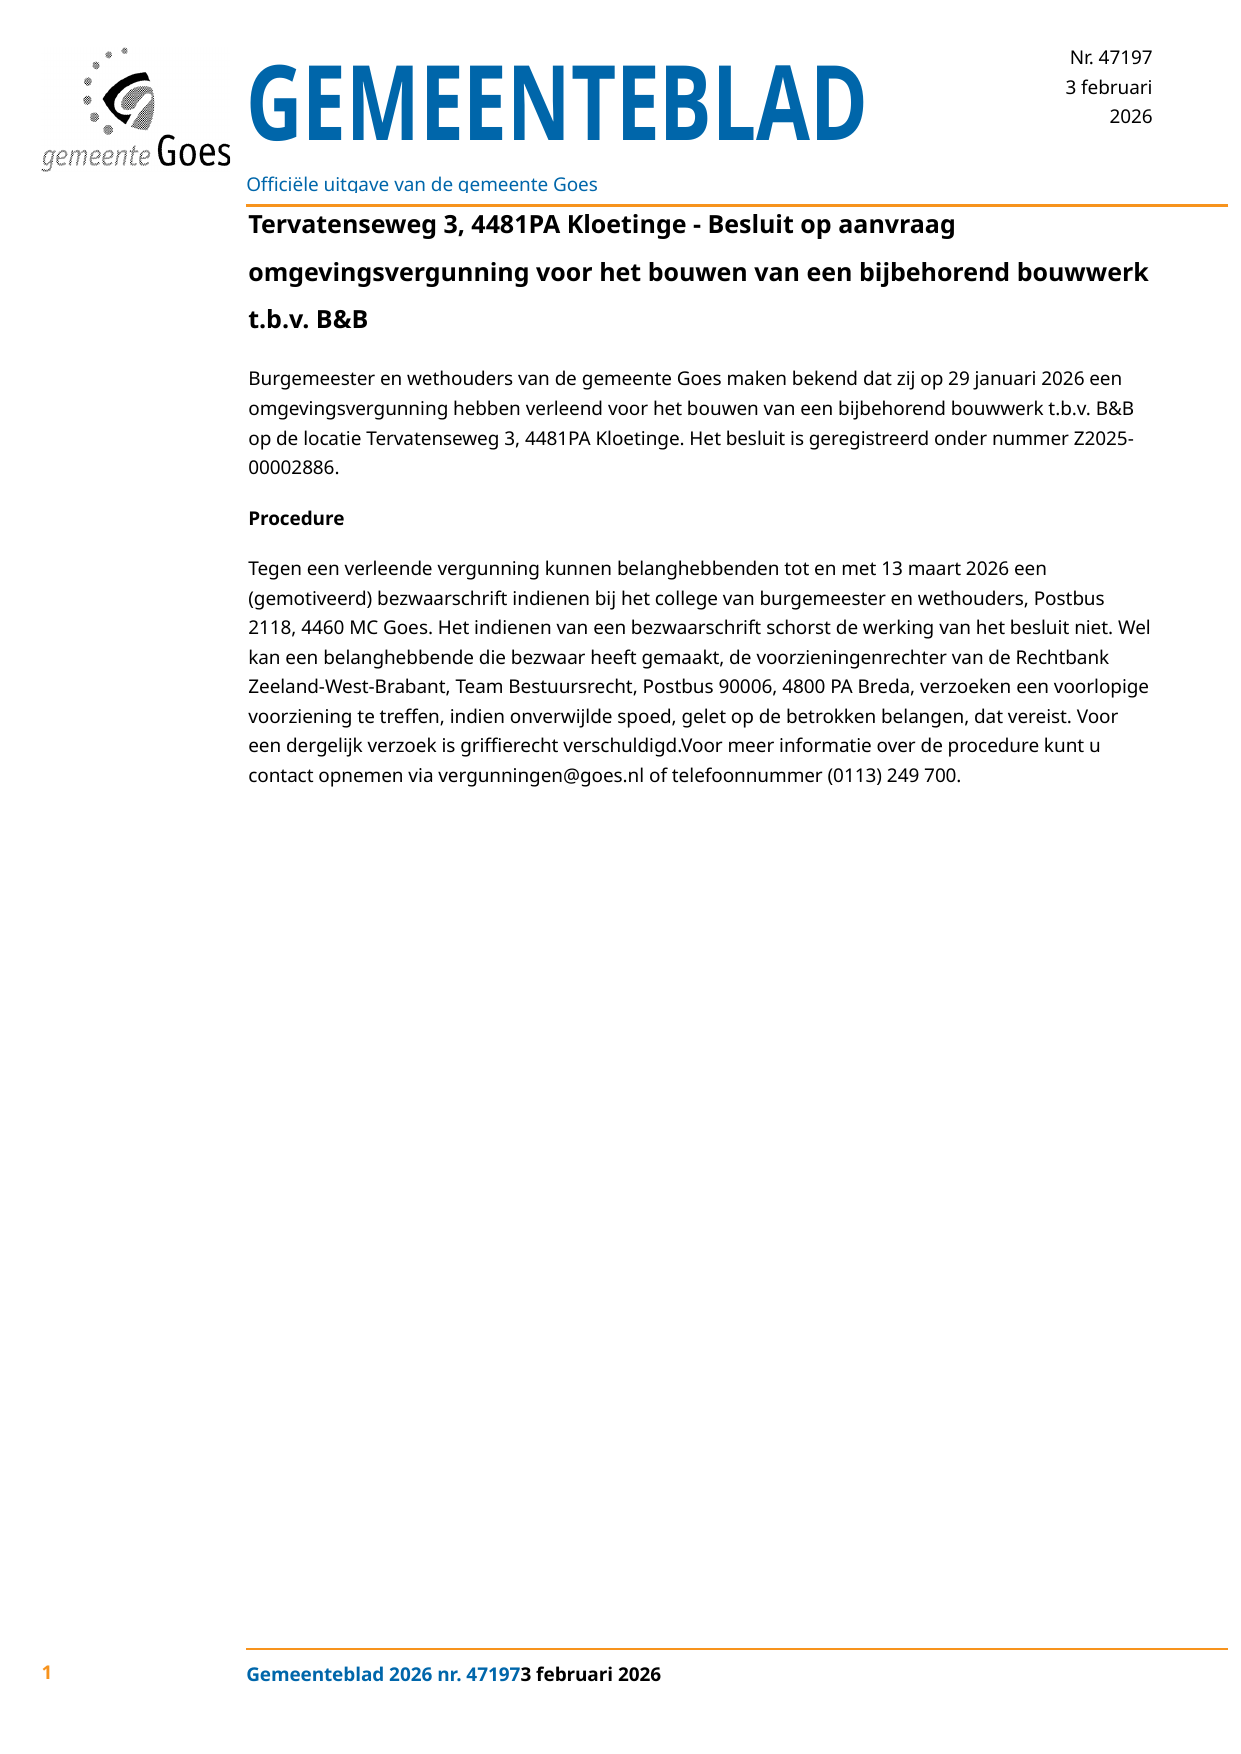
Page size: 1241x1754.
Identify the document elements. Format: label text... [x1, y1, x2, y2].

text Procedure [248, 505, 1152, 530]
text Burgemeester en wethouders van de gemeente Goes maken bekend dat zij op 29 januari 2026 een omgevingsvergunning hebben verleend voor het bouwen van een bijbehorend bouwwerk t.b.v. B&B op de locatie Tervatenseweg 3, 4481PA Kloetinge. Het besluit is geregistreerd onder nummer Z2025-00002886. [248, 366, 1152, 480]
text Tegen een verleende vergunning kunnen belanghebbenden tot en met 13 maart 2026 een (gemotiveerd) bezwaarschrift indienen bij het college van burgemeester en wethouders, Postbus 2118, 4460 MC Goes. Het indienen van een bezwaarschrift schorst de werking van het besluit niet. Wel kan een belanghebbende die bezwaar heeft gemaakt, de voorzieningenrechter van de Rechtbank Zeeland-West-Brabant, Team Bestuursrecht, Postbus 90006, 4800 PA Breda, verzoeken een voorlopige voorziening te treffen, indien onverwijlde spoed, gelet op de betrokken belangen, dat vereist. Voor een dergelijk verzoek is griffierecht verschuldigd.Voor meer informatie over de procedure kunt u contact opnemen via vergunningen@goes.nl of telefoonnummer (0113) 249 700. [248, 555, 1152, 788]
picture [41, 47, 231, 172]
text Tervatenseweg 3, 4481PA Kloetinge - Besluit op aanvraag omgevingsvergunning voor het bouwen van een bijbehorend bouwwerk t.b.v. B&B [248, 207, 1152, 336]
